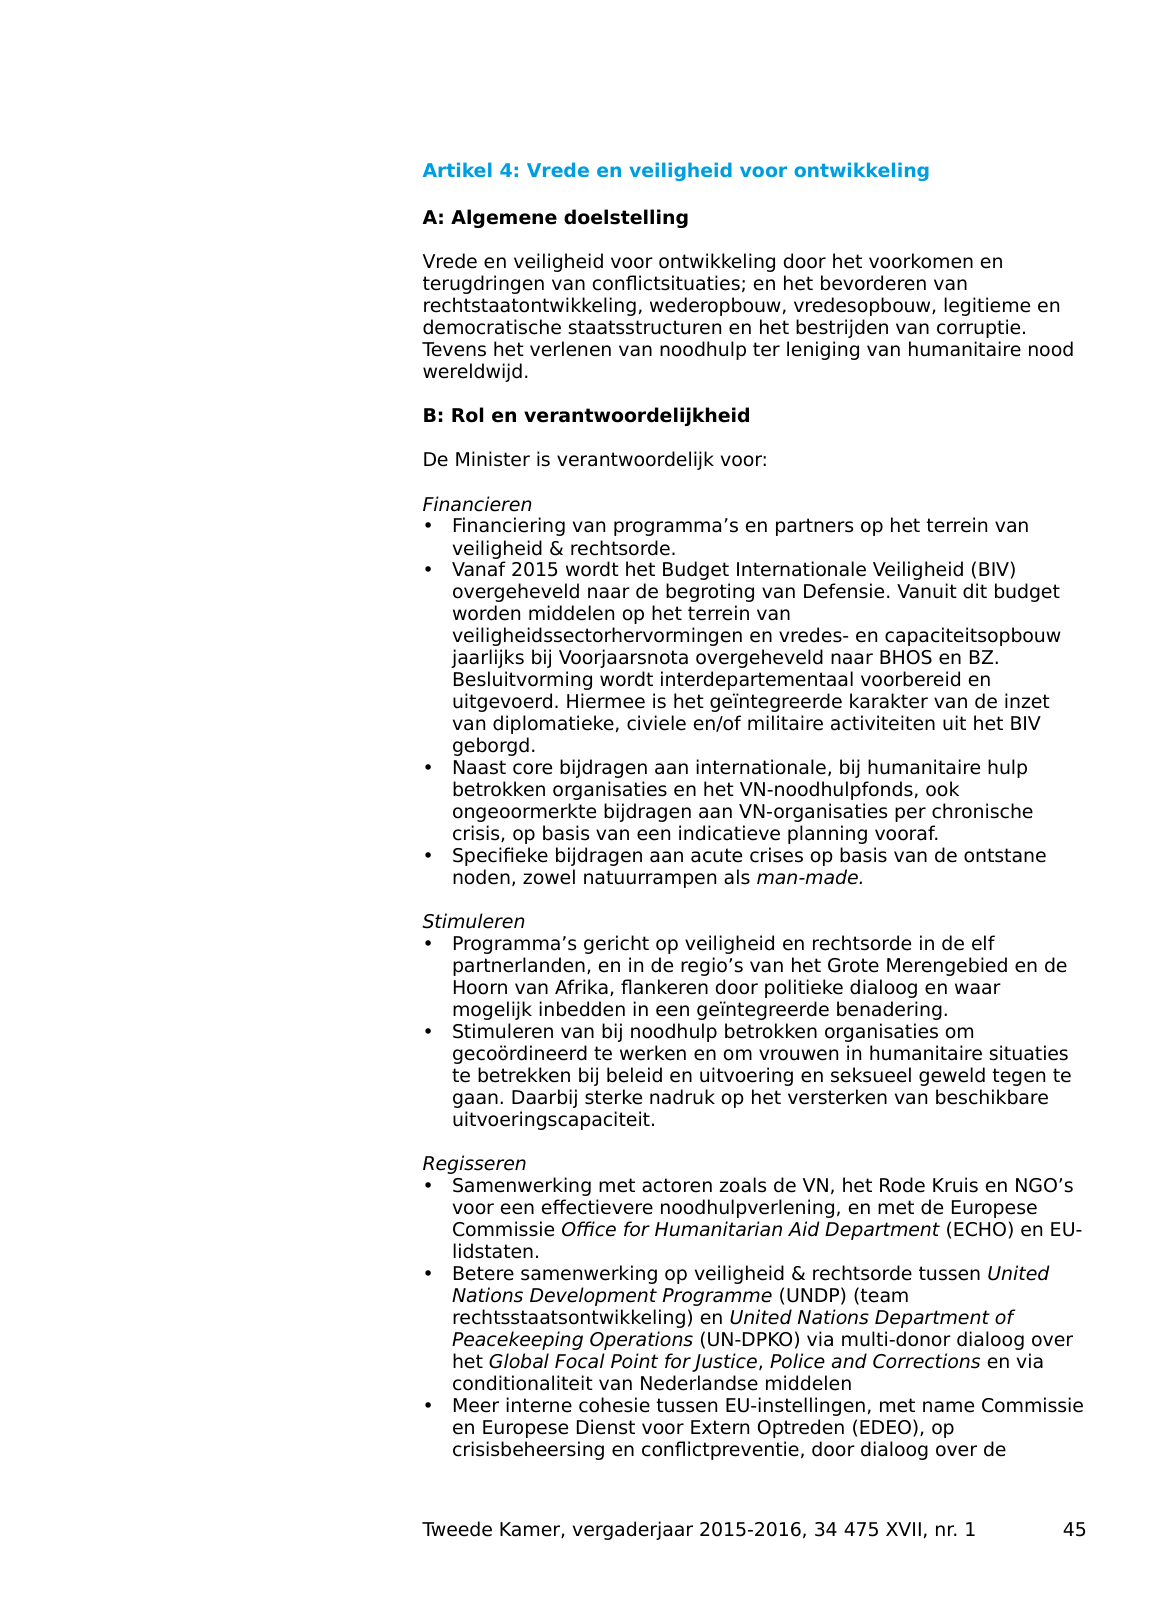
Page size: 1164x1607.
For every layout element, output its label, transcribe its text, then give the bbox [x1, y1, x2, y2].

subtitle Regisseren [422, 1153, 1087, 1175]
text • Vanaf 2015 wordt het Budget Internationale Veiligheid (BIV) overgeheveld naar de begroting van Defensie. Vanuit dit budget worden middelen op het terrein van veiligheidssectorhervormingen en vredes- en capaciteitsopbouw jaarlijks bij Voorjaarsnota overgeheveld naar BHOS en BZ. Besluitvorming wordt interdepartementaal voorbereid en uitgevoerd. Hiermee is het geïntegreerde karakter van de inzet van diplomatieke, civiele en/of militaire activiteiten uit het BIV geborgd. [422, 559, 1087, 757]
text • Financiering van programma’s en partners op het terrein van veiligheid & rechtsorde. [422, 515, 1087, 559]
text • Betere samenwerking op veiligheid & rechtsorde tussen United Nations Development Programme (UNDP) (team rechtsstaatsontwikkeling) en United Nations Department of Peacekeeping Operations (UN-DPKO) via multi-donor dialoog over het Global Focal Point for Justice, Police and Corrections en via conditionaliteit van Nederlandse middelen [422, 1263, 1087, 1395]
text • Specifieke bijdragen aan acute crises op basis van de ontstane noden, zowel natuurrampen als man-made. [422, 845, 1087, 889]
text Vrede en veiligheid voor ontwikkeling door het voorkomen en terugdringen van conflictsituaties; en het bevorderen van rechtstaatontwikkeling, wederopbouw, vredesopbouw, legitieme en democratische staatsstructuren en het bestrijden van corruptie. Tevens het verlenen van noodhulp ter leniging van humanitaire nood wereldwijd. [422, 251, 1087, 383]
subtitle Artikel 4: Vrede en veiligheid voor ontwikkeling [422, 160, 1087, 182]
subtitle B: Rol en verantwoordelijkheid [422, 405, 1087, 427]
text • Programma’s gericht op veiligheid en rechtsorde in de elf partnerlanden, en in de regio’s van het Grote Merengebied en de Hoorn van Afrika, flankeren door politieke dialoog en waar mogelijk inbedden in een geïntegreerde benadering. [422, 933, 1087, 1021]
text De Minister is verantwoordelijk voor: [422, 449, 1087, 471]
subtitle Stimuleren [422, 911, 1087, 933]
subtitle A: Algemene doelstelling [422, 207, 1087, 229]
text • Naast core bijdragen aan internationale, bij humanitaire hulp betrokken organisaties en het VN-noodhulpfonds, ook ongeoormerkte bijdragen aan VN-organisaties per chronische crisis, op basis van een indicatieve planning vooraf. [422, 757, 1087, 845]
subtitle Financieren [422, 493, 1087, 515]
text • Samenwerking met actoren zoals de VN, het Rode Kruis en NGO’s voor een effectievere noodhulpverlening, en met de Europese Commissie Office for Humanitarian Aid Department (ECHO) en EU-lidstaten. [422, 1175, 1087, 1263]
text • Stimuleren van bij noodhulp betrokken organisaties om gecoördineerd te werken en om vrouwen in humanitaire situaties te betrekken bij beleid en uitvoering en seksueel geweld tegen te gaan. Daarbij sterke nadruk op het versterken van beschikbare uitvoeringscapaciteit. [422, 1021, 1087, 1131]
text • Meer interne cohesie tussen EU-instellingen, met name Commissie en Europese Dienst voor Extern Optreden (EDEO), op crisisbeheersing en conflictpreventie, door dialoog over de [422, 1395, 1087, 1461]
